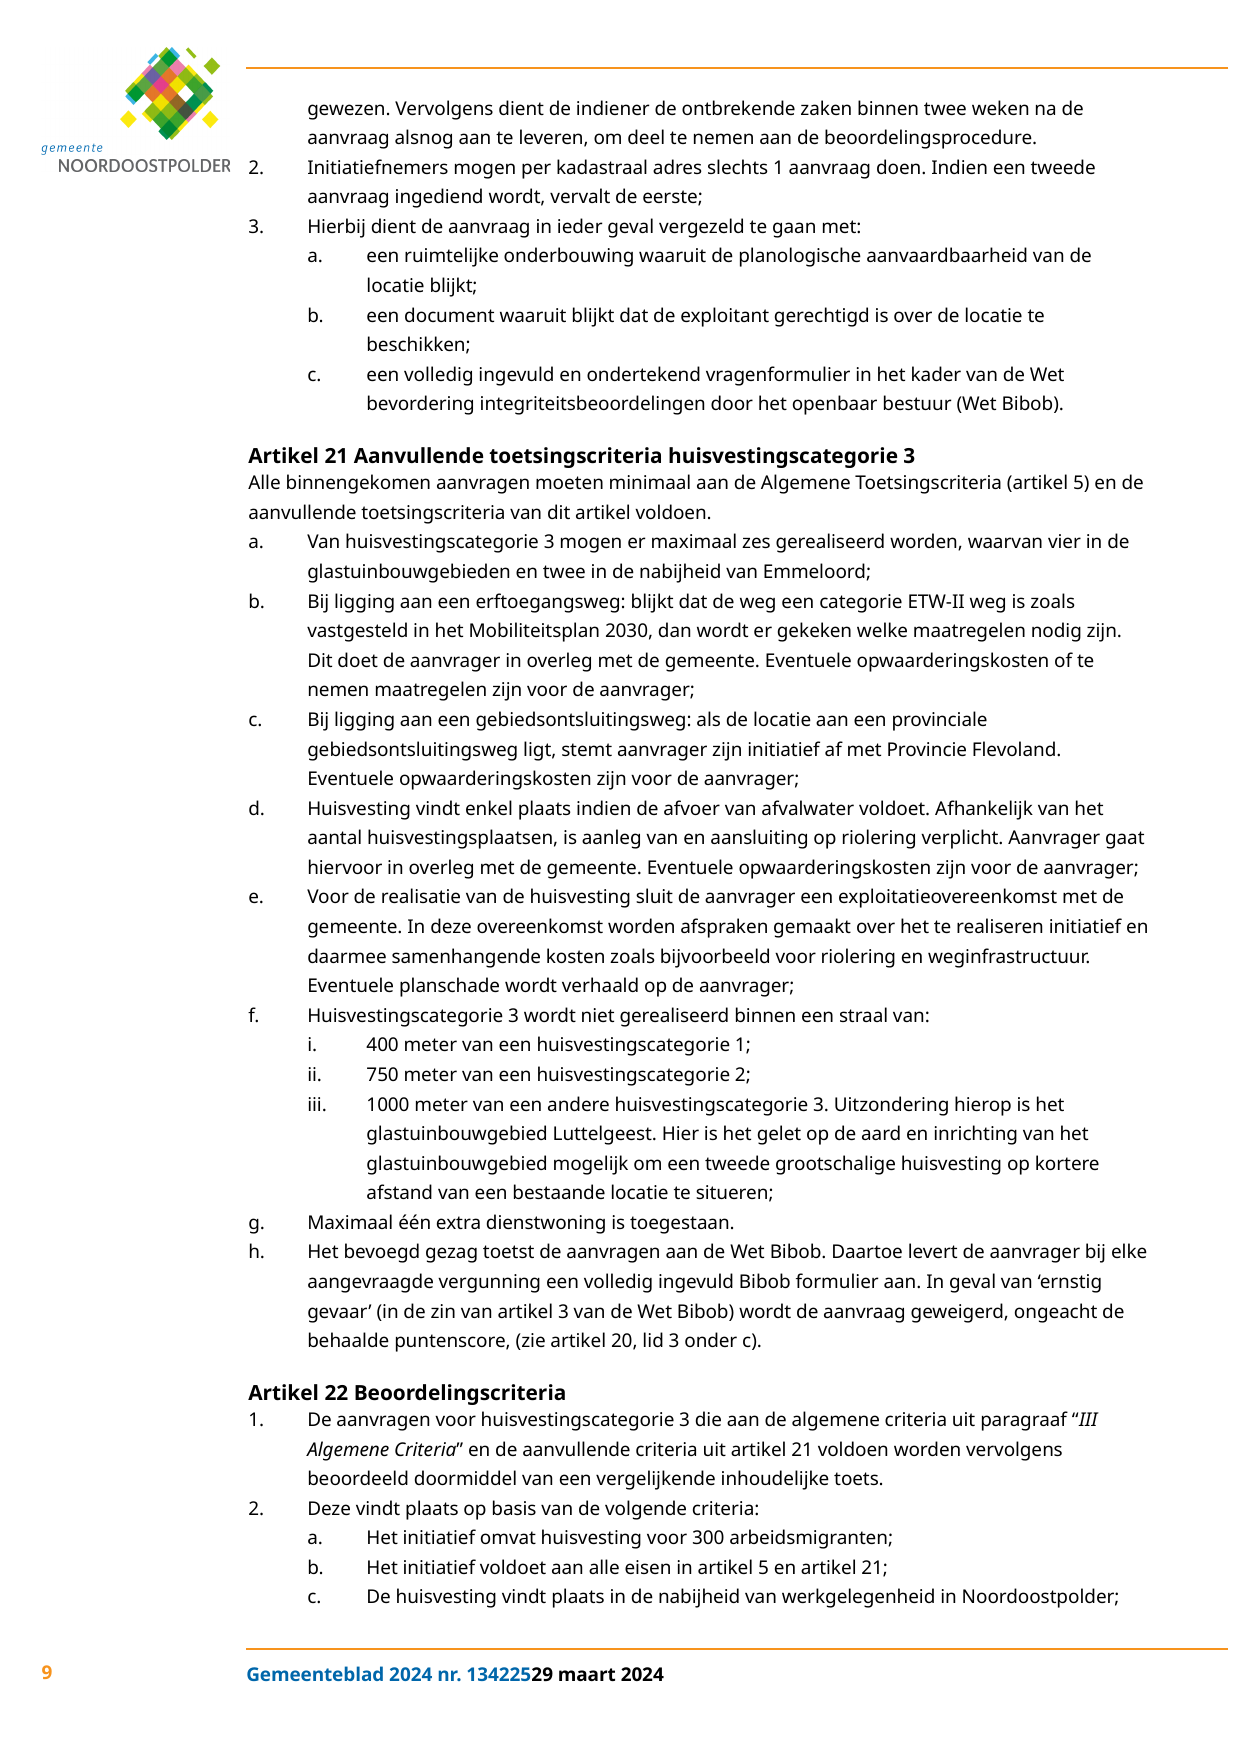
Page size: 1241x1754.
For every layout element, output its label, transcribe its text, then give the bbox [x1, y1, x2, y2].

text Artikel 22 Beoordelingscriteria [248, 1378, 1152, 1406]
list 1000 meter van een andere huisvestingscategorie 3. Uitzondering hierop is het glastuinbouwgebied Luttelgeest. Hier is het gelet op de aard en inrichting van het glastuinbouwgebied mogelijk om een tweede grootschalige huisvesting op kortere afstand van een bestaande locatie te situeren; [307, 1091, 1152, 1205]
list Hierbij dient de aanvraag in ieder geval vergezeld te gaan met: [248, 213, 1152, 239]
list Deze vindt plaats op basis van de volgende criteria: [248, 1495, 1152, 1521]
list Huisvestingscategorie 3 wordt niet gerealiseerd binnen een straal van: [248, 1002, 1152, 1028]
list Van huisvestingscategorie 3 mogen er maximaal zes gerealiseerd worden, waarvan vier in de glastuinbouwgebieden en twee in de nabijheid van Emmeloord; [248, 529, 1152, 584]
list gewezen. Vervolgens dient de indiener de ontbrekende zaken binnen twee weken na de aanvraag alsnog aan te leveren, om deel te nemen aan de beoordelingsprocedure. [248, 95, 1152, 150]
list Voor de realisatie van de huisvesting sluit de aanvrager een exploitatieovereenkomst met de gemeente. In deze overeenkomst worden afspraken gemaakt over het te realiseren initiatief en daarmee samenhangende kosten zoals bijvoorbeeld voor riolering en weginfrastructuur. Eventuele planschade wordt verhaald op de aanvrager; [248, 884, 1152, 998]
list Bij ligging aan een erftoegangsweg: blijkt dat de weg een categorie ETW-II weg is zoals vastgesteld in het Mobiliteitsplan 2030, dan wordt er gekeken welke maatregelen nodig zijn. Dit doet de aanvrager in overleg met de gemeente. Eventuele opwaarderingskosten of te nemen maatregelen zijn voor de aanvrager; [248, 588, 1152, 702]
list Bij ligging aan een gebiedsontsluitingsweg: als de locatie aan een provinciale gebiedsontsluitingsweg ligt, stemt aanvrager zijn initiatief af met Provincie Flevoland. Eventuele opwaarderingskosten zijn voor de aanvrager; [248, 706, 1152, 791]
list een document waaruit blijkt dat de exploitant gerechtigd is over de locatie te beschikken; [307, 302, 1152, 357]
list Het initiatief omvat huisvesting voor 300 arbeidsmigranten; [307, 1524, 1152, 1550]
list 400 meter van een huisvestingscategorie 1; [307, 1032, 1152, 1057]
text Alle binnengekomen aanvragen moeten minimaal aan de Algemene Toetsingscriteria (artikel 5) en de aanvullende toetsingscriteria van dit artikel voldoen. [248, 469, 1152, 525]
list een volledig ingevuld en ondertekend vragenformulier in het kader van de Wet bevordering integriteitsbeoordelingen door het openbaar bestuur (Wet Bibob). [307, 361, 1152, 416]
list De aanvragen voor huisvestingscategorie 3 die aan de algemene criteria uit paragraaf “III Algemene Criteria” en de aanvullende criteria uit artikel 21 voldoen worden vervolgens beoordeeld doormiddel van een vergelijkende inhoudelijke toets. [248, 1406, 1152, 1491]
list een ruimtelijke onderbouwing waaruit de planologische aanvaardbaarheid van de locatie blijkt; [307, 243, 1152, 298]
list Het initiatief voldoet aan alle eisen in artikel 5 en artikel 21; [307, 1554, 1152, 1580]
list Initiatiefnemers mogen per kadastraal adres slechts 1 aanvraag doen. Indien een tweede aanvraag ingediend wordt, vervalt de eerste; [248, 154, 1152, 209]
list Het bevoegd gezag toetst de aanvragen aan de Wet Bibob. Daartoe levert de aanvrager bij elke aangevraagde vergunning een volledig ingevuld Bibob formulier aan. In geval van ‘ernstig gevaar’ (in de zin van artikel 3 van de Wet Bibob) wordt de aanvraag geweigerd, ongeacht de behaalde puntenscore, (zie artikel 20, lid 3 onder c). [248, 1239, 1152, 1353]
text Artikel 21 Aanvullende toetsingscriteria huisvestingscategorie 3 [248, 441, 1152, 469]
list De huisvesting vindt plaats in de nabijheid van werkgelegenheid in Noordoostpolder; [307, 1584, 1152, 1609]
list Maximaal één extra dienstwoning is toegestaan. [248, 1209, 1152, 1235]
list 750 meter van een huisvestingscategorie 2; [307, 1061, 1152, 1087]
picture [41, 47, 231, 172]
list Huisvesting vindt enkel plaats indien de afvoer van afvalwater voldoet. Afhankelijk van het aantal huisvestingsplaatsen, is aanleg van en aansluiting op riolering verplicht. Aanvrager gaat hiervoor in overleg met de gemeente. Eventuele opwaarderingskosten zijn voor de aanvrager; [248, 795, 1152, 880]
